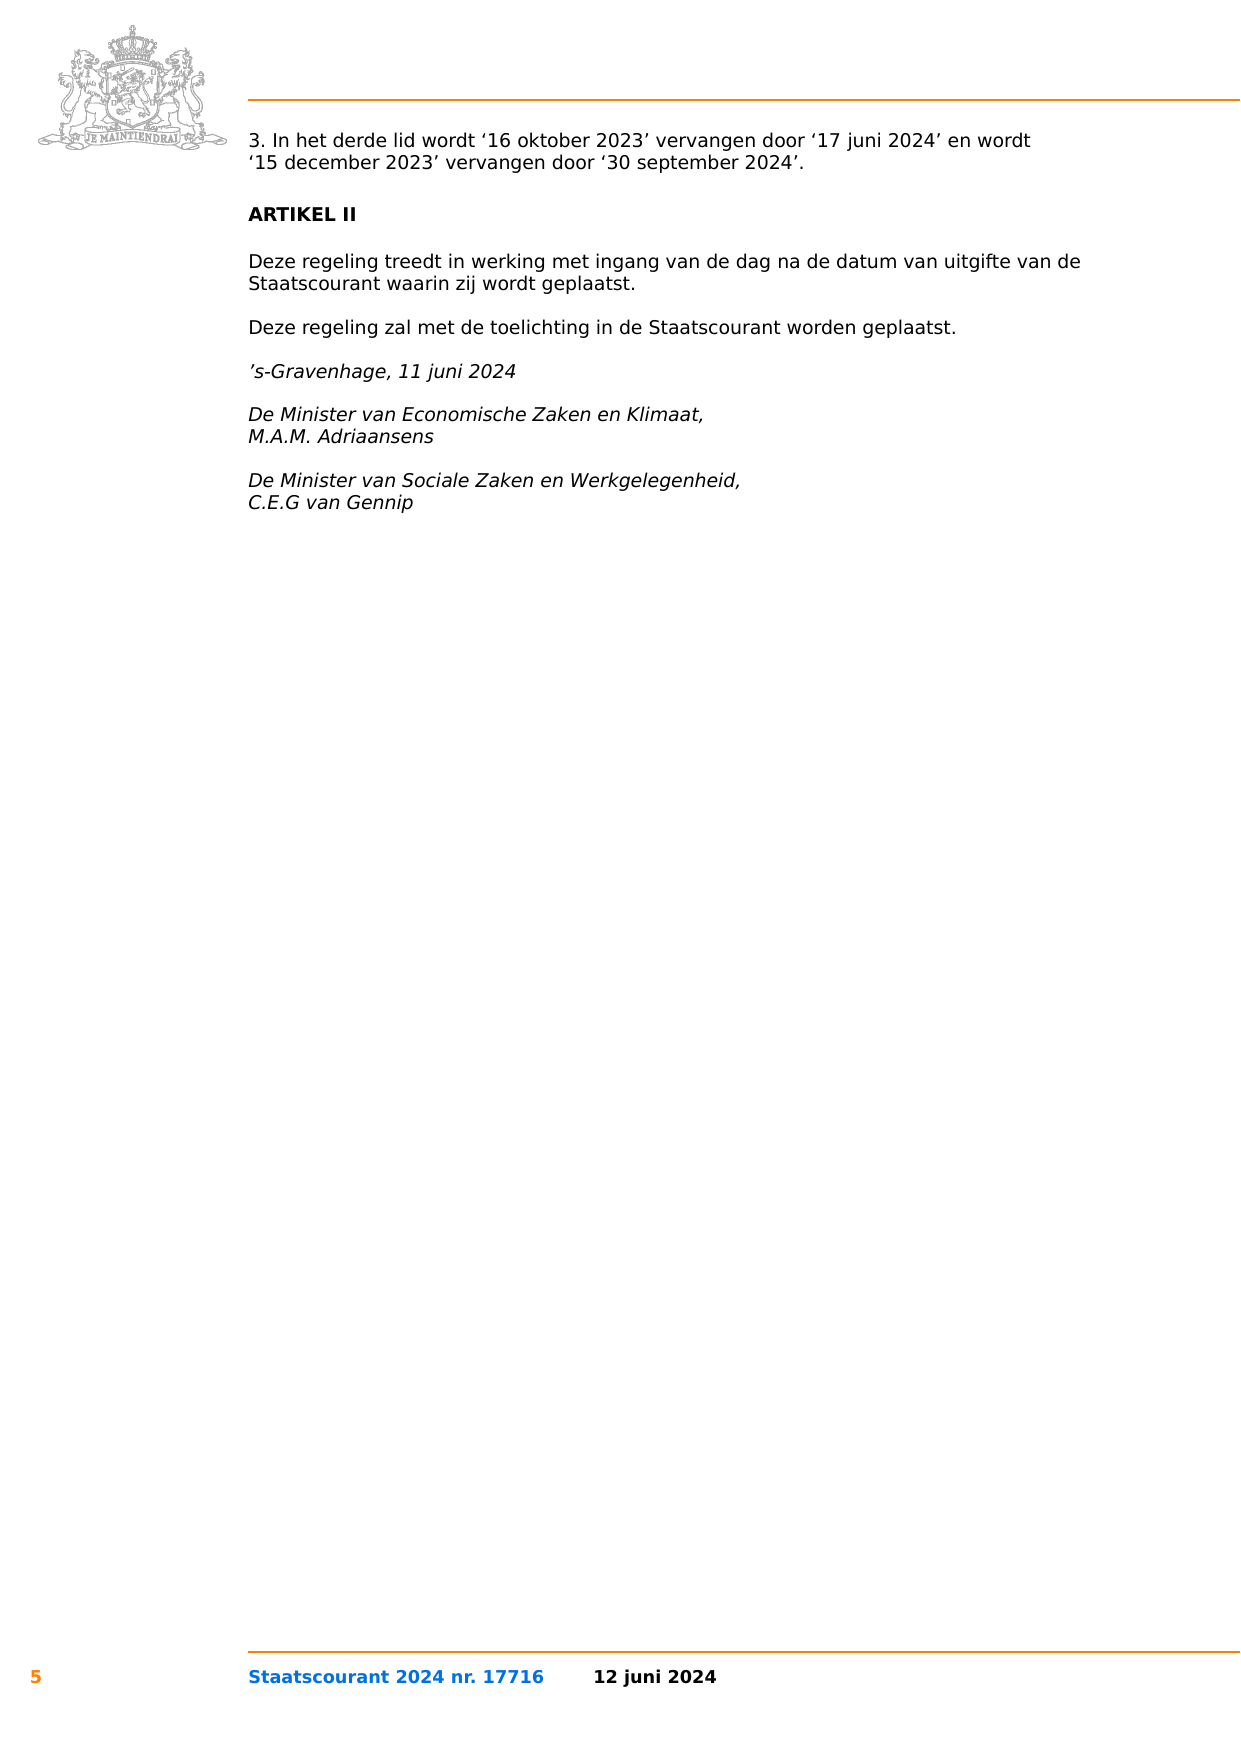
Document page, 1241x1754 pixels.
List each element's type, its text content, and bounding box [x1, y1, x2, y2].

text 3. In het derde lid wordt ‘16 oktober 2023’ vervangen door ‘17 juni 2024’ en wordt ‘15 december 2023’ vervangen door ‘30 september 2024’. [248, 130, 1163, 174]
text ’s-Gravenhage, 11 juni 2024 [248, 361, 1163, 382]
picture [38, 25, 227, 150]
text Deze regeling treedt in werking met ingang van de dag na de datum van uitgifte van de Staatscourant waarin zij wordt geplaatst. [248, 251, 1163, 295]
text De Minister van Economische Zaken en Klimaat, M.A.M. Adriaansens [248, 404, 1163, 448]
subtitle ARTIKEL II [248, 204, 1163, 226]
text Deze regeling zal met de toelichting in de Staatscourant worden geplaatst. [248, 317, 1163, 339]
text De Minister van Sociale Zaken en Werkgelegenheid, C.E.G van Gennip [248, 470, 1163, 514]
